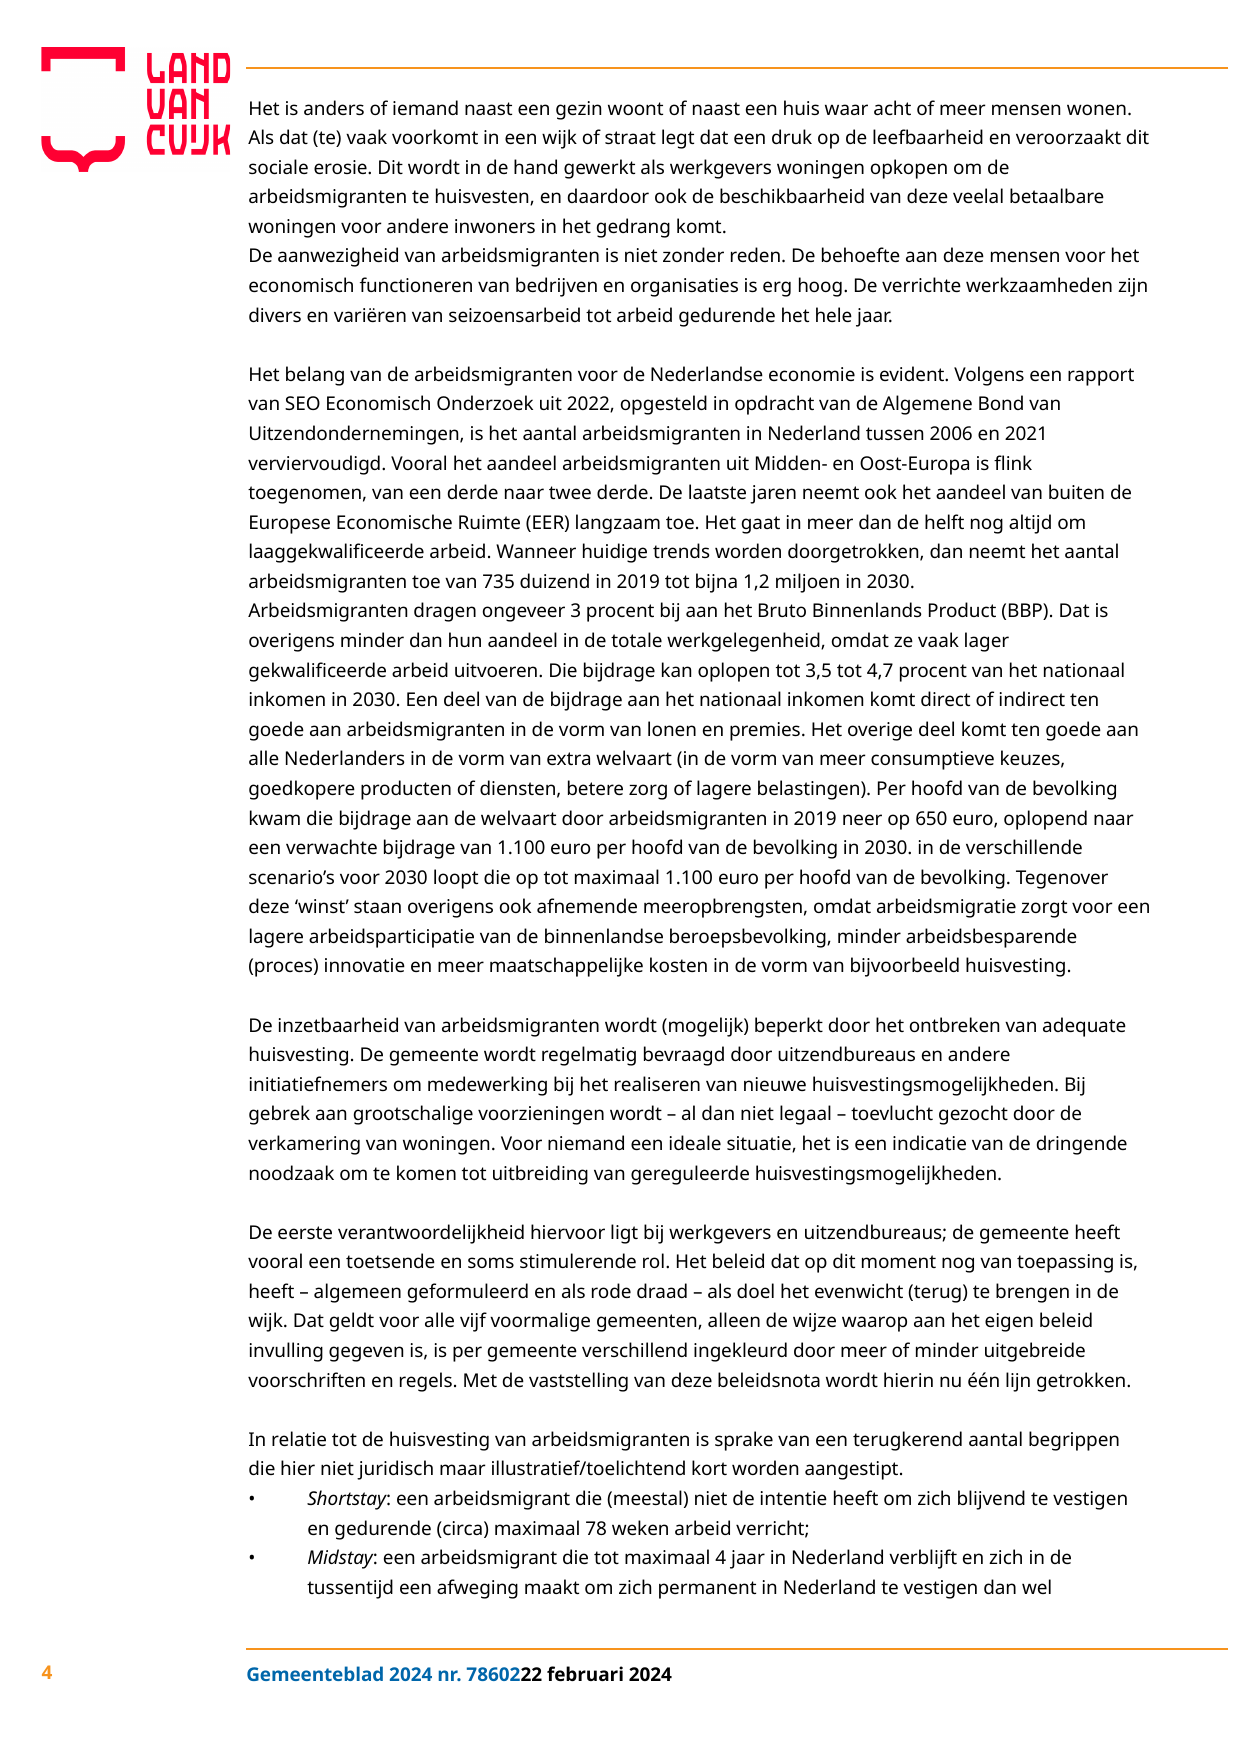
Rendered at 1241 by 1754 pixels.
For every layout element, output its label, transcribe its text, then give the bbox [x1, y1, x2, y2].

text In relatie tot de huisvesting van arbeidsmigranten is sprake van een terugkerend aantal begrippen die hier niet juridisch maar illustratief/toelichtend kort worden aangestipt. [248, 1426, 1152, 1481]
text De aanwezigheid van arbeidsmigranten is niet zonder reden. De behoefte aan deze mensen voor het economisch functioneren van bedrijven en organisaties is erg hoog. De verrichte werkzaamheden zijn divers en variëren van seizoensarbeid tot arbeid gedurende het hele jaar. [248, 243, 1152, 328]
text Het belang van de arbeidsmigranten voor de Nederlandse economie is evident. Volgens een rapport van SEO Economisch Onderzoek uit 2022, opgesteld in opdracht van de Algemene Bond van Uitzendondernemingen, is het aantal arbeidsmigranten in Nederland tussen 2006 en 2021 verviervoudigd. Vooral het aandeel arbeidsmigranten uit Midden- en Oost-Europa is flink toegenomen, van een derde naar twee derde. De laatste jaren neemt ook het aandeel van buiten de Europese Economische Ruimte (EER) langzaam toe. Het gaat in meer dan de helft nog altijd om laaggekwalificeerde arbeid. Wanneer huidige trends worden doorgetrokken, dan neemt het aantal arbeidsmigranten toe van 735 duizend in 2019 tot bijna 1,2 miljoen in 2030. [248, 361, 1152, 594]
text De eerste verantwoordelijkheid hiervoor ligt bij werkgevers en uitzendbureaus; de gemeente heeft vooral een toetsende en soms stimulerende rol. Het beleid dat op dit moment nog van toepassing is, heeft – algemeen geformuleerd en als rode draad – als doel het evenwicht (terug) te brengen in de wijk. Dat geldt voor alle vijf voormalige gemeenten, alleen de wijze waarop aan het eigen beleid invulling gegeven is, is per gemeente verschillend ingekleurd door meer of minder uitgebreide voorschriften en regels. Met de vaststelling van deze beleidsnota wordt hierin nu één lijn getrokken. [248, 1219, 1152, 1393]
text Het is anders of iemand naast een gezin woont of naast een huis waar acht of meer mensen wonen. Als dat (te) vaak voorkomt in een wijk of straat legt dat een druk op de leefbaarheid en veroorzaakt dit sociale erosie. Dit wordt in de hand gewerkt als werkgevers woningen opkopen om de arbeidsmigranten te huisvesten, en daardoor ook de beschikbaarheid van deze veelal betaalbare woningen voor andere inwoners in het gedrang komt. [248, 95, 1152, 239]
picture [41, 47, 231, 172]
list Midstay: een arbeidsmigrant die tot maximaal 4 jaar in Nederland verblijft en zich in de tussentijd een afweging maakt om zich permanent in Nederland te vestigen dan wel [248, 1544, 1152, 1600]
text De inzetbaarheid van arbeidsmigranten wordt (mogelijk) beperkt door het ontbreken van adequate huisvesting. De gemeente wordt regelmatig bevraagd door uitzendbureaus en andere initiatiefnemers om medewerking bij het realiseren van nieuwe huisvestingsmogelijkheden. Bij gebrek aan grootschalige voorzieningen wordt – al dan niet legaal – toevlucht gezocht door de verkamering van woningen. Voor niemand een ideale situatie, het is een indicatie van de dringende noodzaak om te komen tot uitbreiding van gereguleerde huisvestingsmogelijkheden. [248, 1012, 1152, 1186]
text Arbeidsmigranten dragen ongeveer 3 procent bij aan het Bruto Binnenlands Product (BBP). Dat is overigens minder dan hun aandeel in de totale werkgelegenheid, omdat ze vaak lager gekwalificeerde arbeid uitvoeren. Die bijdrage kan oplopen tot 3,5 tot 4,7 procent van het nationaal inkomen in 2030. Een deel van de bijdrage aan het nationaal inkomen komt direct of indirect ten goede aan arbeidsmigranten in de vorm van lonen en premies. Het overige deel komt ten goede aan alle Nederlanders in de vorm van extra welvaart (in de vorm van meer consumptieve keuzes, goedkopere producten of diensten, betere zorg of lagere belastingen). Per hoofd van de bevolking kwam die bijdrage aan de welvaart door arbeidsmigranten in 2019 neer op 650 euro, oplopend naar een verwachte bijdrage van 1.100 euro per hoofd van de bevolking in 2030. in de verschillende scenario’s voor 2030 loopt die op tot maximaal 1.100 euro per hoofd van de bevolking. Tegenover deze ‘winst’ staan overigens ook afnemende meeropbrengsten, omdat arbeidsmigratie zorgt voor een lagere arbeidsparticipatie van de binnenlandse beroepsbevolking, minder arbeidsbesparende (proces) innovatie en meer maatschappelijke kosten in de vorm van bijvoorbeeld huisvesting. [248, 598, 1152, 978]
list Shortstay: een arbeidsmigrant die (meestal) niet de intentie heeft om zich blijvend te vestigen en gedurende (circa) maximaal 78 weken arbeid verricht; [248, 1485, 1152, 1541]
